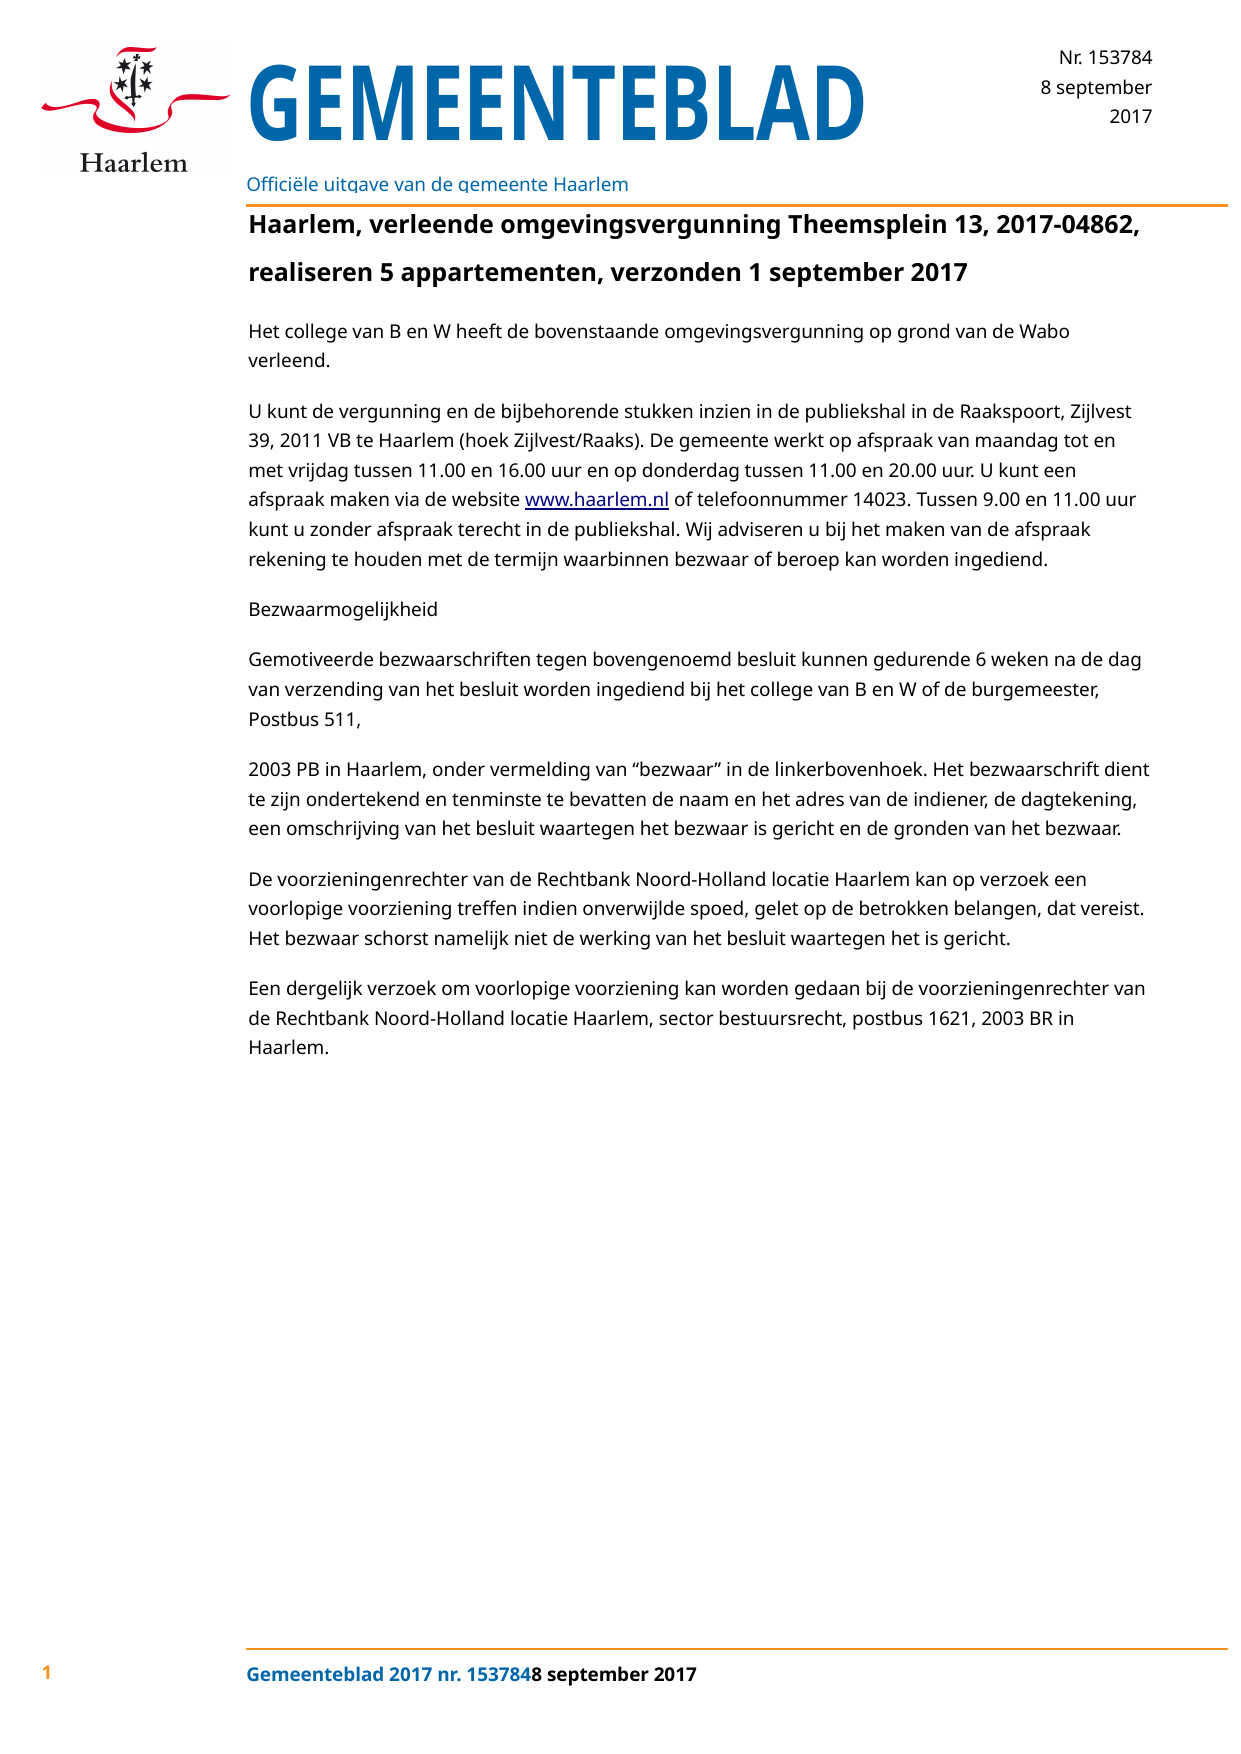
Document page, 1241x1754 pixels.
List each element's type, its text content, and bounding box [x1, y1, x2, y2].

text Het college van B en W heeft de bovenstaande omgevingsvergunning op grond van de Wabo verleend. [248, 318, 1152, 373]
picture [41, 47, 231, 172]
text U kunt de vergunning en de bijbehorende stukken inzien in de publiekshal in de Raakspoort, Zijlvest 39, 2011 VB te Haarlem (hoek Zijlvest/Raaks). De gemeente werkt op afspraak van maandag tot en met vrijdag tussen 11.00 en 16.00 uur en op donderdag tussen 11.00 en 20.00 uur. U kunt een afspraak maken via de website www.haarlem.nl of telefoonnummer 14023. Tussen 9.00 en 11.00 uur kunt u zonder afspraak terecht in de publiekshal. Wij adviseren u bij het maken van de afspraak rekening te houden met de termijn waarbinnen bezwaar of beroep kan worden ingediend. [248, 398, 1152, 572]
text De voorzieningenrechter van de Rechtbank Noord-Holland locatie Haarlem kan op verzoek een voorlopige voorziening treffen indien onverwijlde spoed, gelet op de betrokken belangen, dat vereist. Het bezwaar schorst namelijk niet de werking van het besluit waartegen het is gericht. [248, 866, 1152, 951]
text Haarlem, verleende omgevingsvergunning Theemsplein 13, 2017-04862, realiseren 5 appartementen, verzonden 1 september 2017 [248, 207, 1152, 288]
text Bezwaarmogelijkheid [248, 596, 1152, 622]
text 2003 PB in Haarlem, onder vermelding van “bezwaar” in de linkerbovenhoek. Het bezwaarschrift dient te zijn ondertekend en tenminste te bevatten de naam en het adres van de indiener, de dagtekening, een omschrijving van het besluit waartegen het bezwaar is gericht en de gronden van het bezwaar. [248, 756, 1152, 841]
text Een dergelijk verzoek om voorlopige voorziening kan worden gedaan bij de voorzieningenrechter van de Rechtbank Noord-Holland locatie Haarlem, sector bestuursrecht, postbus 1621, 2003 BR in Haarlem. [248, 975, 1152, 1060]
text Gemotiveerde bezwaarschriften tegen bovengenoemd besluit kunnen gedurende 6 weken na de dag van verzending van het besluit worden ingediend bij het college van B en W of de burgemeester, Postbus 511, [248, 647, 1152, 732]
